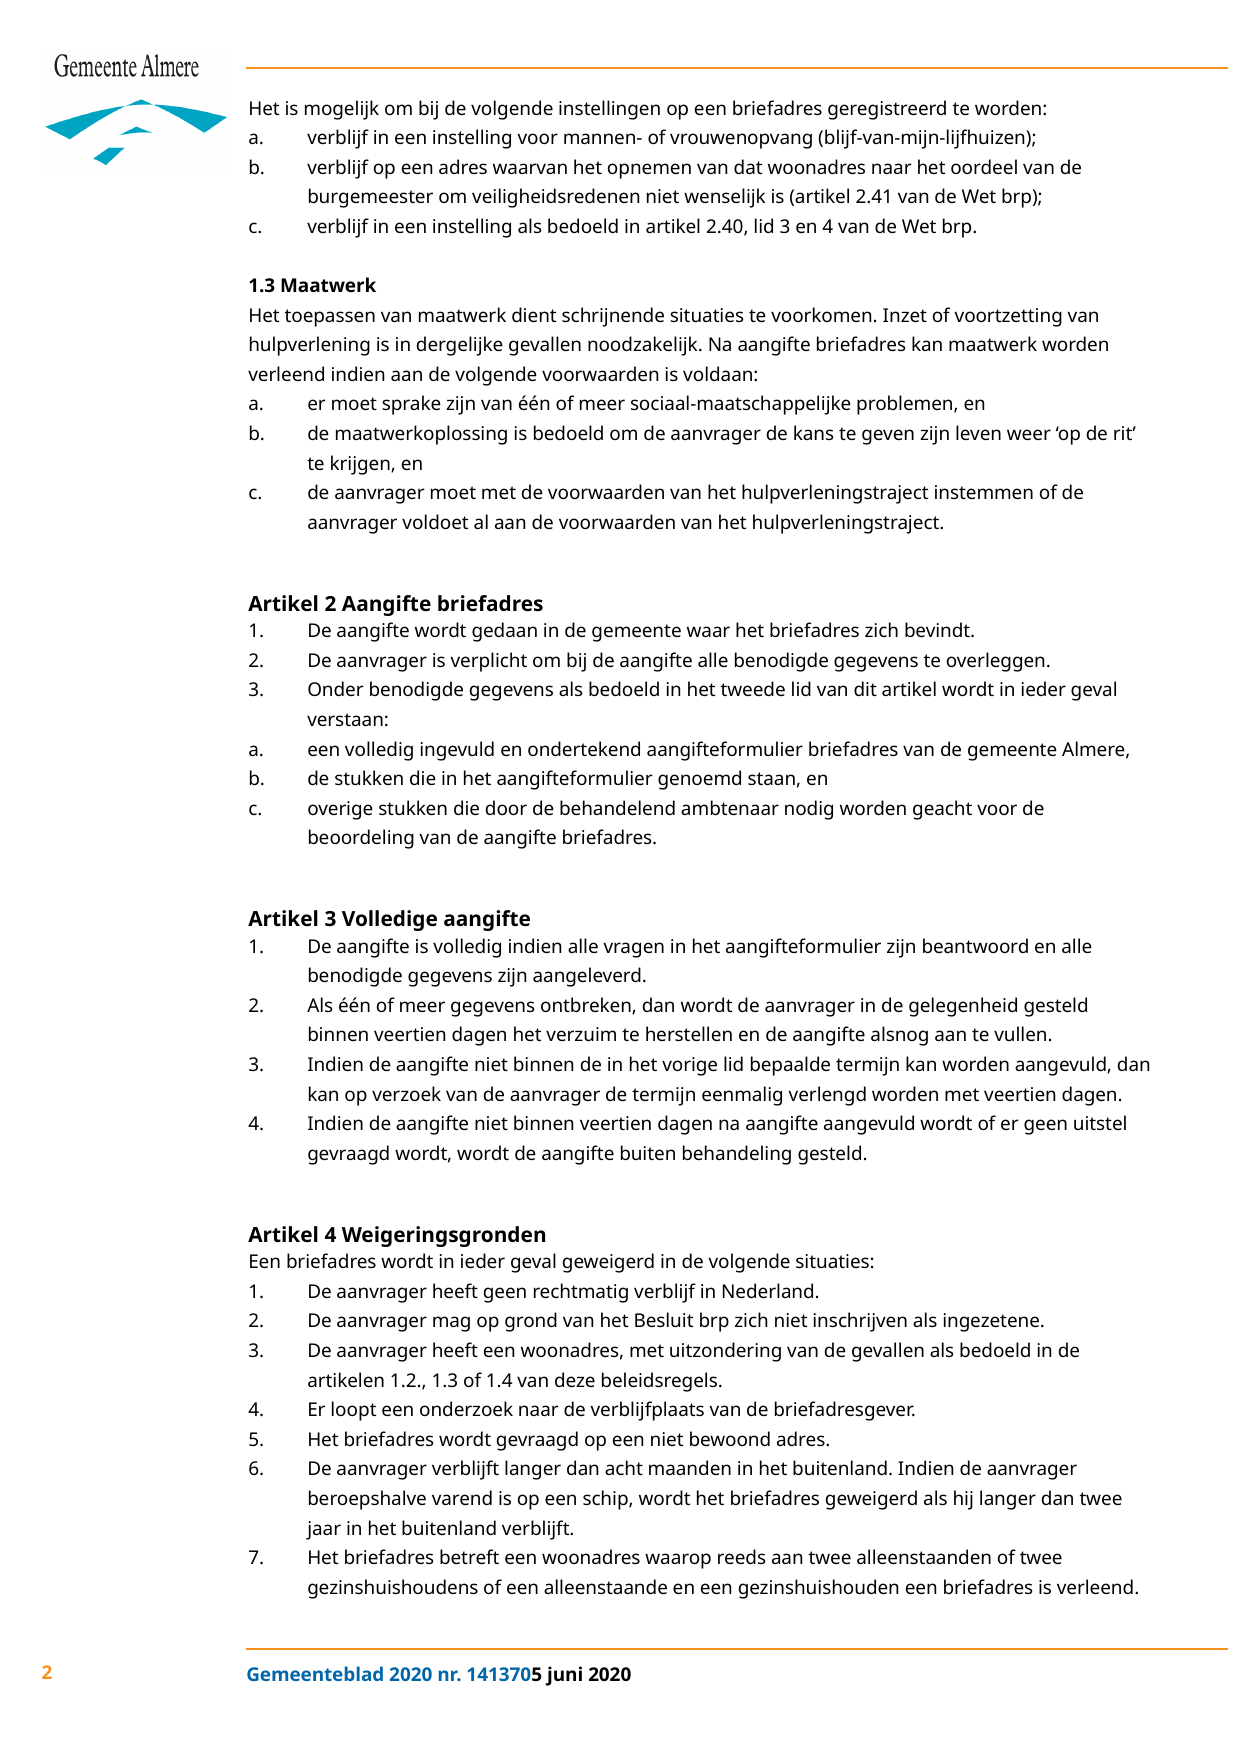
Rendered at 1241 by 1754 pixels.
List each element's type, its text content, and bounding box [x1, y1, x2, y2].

list Als één of meer gegevens ontbreken, dan wordt de aanvrager in de gelegenheid gesteld binnen veertien dagen het verzuim te herstellen en de aangifte alsnog aan te vullen. [248, 992, 1152, 1047]
list De aangifte wordt gedaan in de gemeente waar het briefadres zich bevindt. [248, 617, 1152, 643]
text Het toepassen van maatwerk dient schrijnende situaties te voorkomen. Inzet of voortzetting van hulpverlening is in dergelijke gevallen noodzakelijk. Na aangifte briefadres kan maatwerk worden verleend indien aan de volgende voorwaarden is voldaan: [248, 302, 1152, 387]
list Het briefadres wordt gevraagd op een niet bewoond adres. [248, 1426, 1152, 1452]
list Onder benodigde gegevens als bedoeld in het tweede lid van dit artikel wordt in ieder geval verstaan: [248, 677, 1152, 732]
text Een briefadres wordt in ieder geval geweigerd in de volgende situaties: [248, 1248, 1152, 1274]
list overige stukken die door de behandelend ambtenaar nodig worden geacht voor de beoordeling van de aangifte briefadres. [248, 795, 1152, 850]
list De aanvrager heeft een woonadres, met uitzondering van de gevallen als bedoeld in de artikelen 1.2., 1.3 of 1.4 van deze beleidsregels. [248, 1337, 1152, 1392]
list De aanvrager mag op grond van het Besluit brp zich niet inschrijven als ingezetene. [248, 1308, 1152, 1333]
list De aanvrager is verplicht om bij de aangifte alle benodigde gegevens te overleggen. [248, 647, 1152, 673]
list verblijf in een instelling als bedoeld in artikel 2.40, lid 3 en 4 van de Wet brp. [248, 213, 1152, 239]
list De aanvrager verblijft langer dan acht maanden in het buitenland. Indien de aanvrager beroepshalve varend is op een schip, wordt het briefadres geweigerd als hij langer dan twee jaar in het buitenland verblijft. [248, 1456, 1152, 1540]
text Artikel 4 Weigeringsgronden [248, 1220, 1152, 1248]
list de aanvrager moet met de voorwaarden van het hulpverleningstraject instemmen of de aanvrager voldoet al aan de voorwaarden van het hulpverleningstraject. [248, 479, 1152, 535]
list Er loopt een onderzoek naar de verblijfplaats van de briefadresgever. [248, 1396, 1152, 1422]
list De aangifte is volledig indien alle vragen in het aangifteformulier zijn beantwoord en alle benodigde gegevens zijn aangeleverd. [248, 933, 1152, 988]
list verblijf op een adres waarvan het opnemen van dat woonadres naar het oordeel van de burgemeester om veiligheidsredenen niet wenselijk is (artikel 2.41 van de Wet brp); [248, 154, 1152, 209]
list verblijf in een instelling voor mannen- of vrouwenopvang (blijf-van-mijn-lijfhuizen); [248, 124, 1152, 150]
list er moet sprake zijn van één of meer sociaal-maatschappelijke problemen, en [248, 391, 1152, 416]
list De aanvrager heeft geen rechtmatig verblijf in Nederland. [248, 1278, 1152, 1304]
list de stukken die in het aangifteformulier genoemd staan, en [248, 765, 1152, 791]
list Indien de aangifte niet binnen veertien dagen na aangifte aangevuld wordt of er geen uitstel gevraagd wordt, wordt de aangifte buiten behandeling gesteld. [248, 1110, 1152, 1166]
picture [41, 47, 231, 172]
text Artikel 3 Volledige aangifte [248, 904, 1152, 933]
text 1.3 Maatwerk [248, 272, 1152, 298]
text Artikel 2 Aangifte briefadres [248, 589, 1152, 617]
list een volledig ingevuld en ondertekend aangifteformulier briefadres van de gemeente Almere, [248, 736, 1152, 761]
text Het is mogelijk om bij de volgende instellingen op een briefadres geregistreerd te worden: [248, 95, 1152, 121]
list Indien de aangifte niet binnen de in het vorige lid bepaalde termijn kan worden aangevuld, dan kan op verzoek van de aanvrager de termijn eenmalig verlengd worden met veertien dagen. [248, 1051, 1152, 1107]
list de maatwerkoplossing is bedoeld om de aanvrager de kans te geven zijn leven weer ‘op de rit’ te krijgen, en [248, 420, 1152, 476]
list Het briefadres betreft een woonadres waarop reeds aan twee alleenstaanden of twee gezinshuishoudens of een alleenstaande en een gezinshuishouden een briefadres is verleend. [248, 1544, 1152, 1599]
